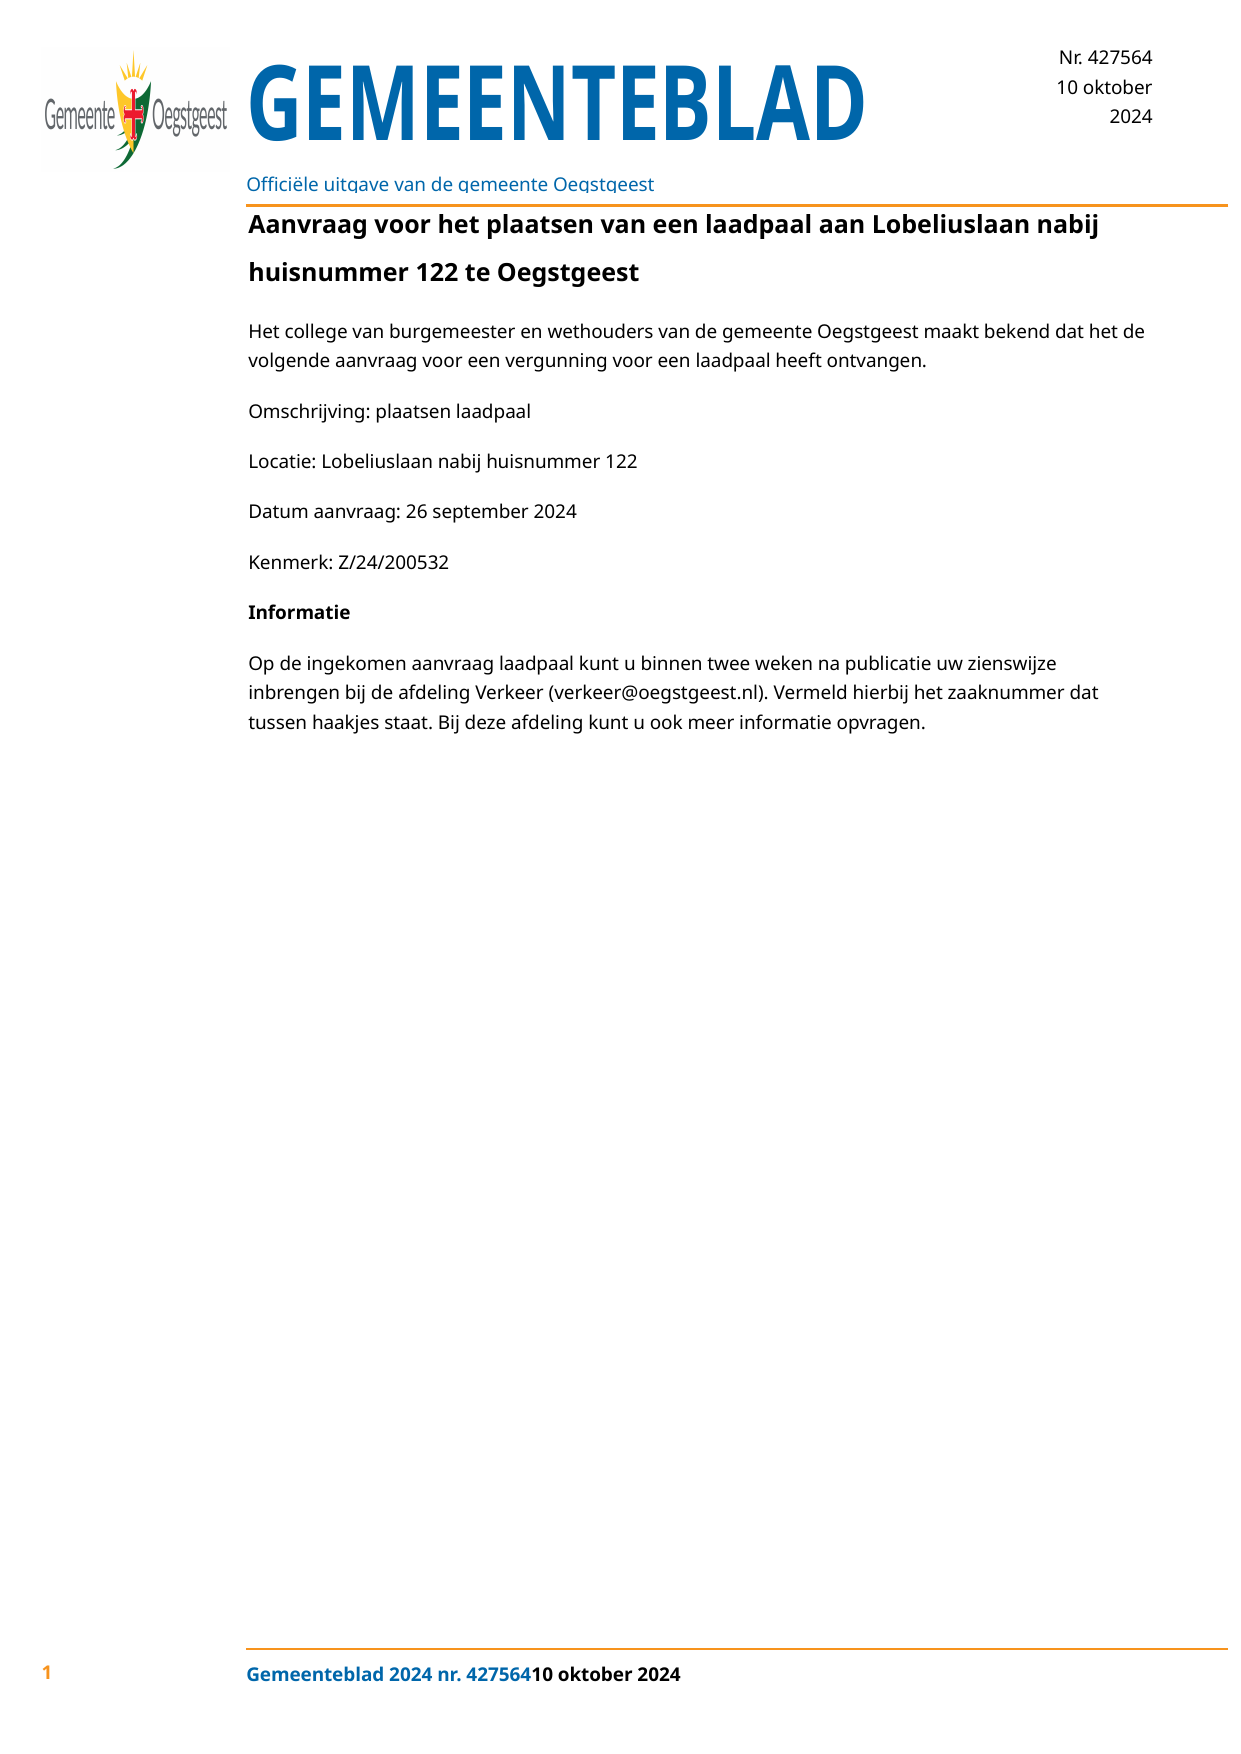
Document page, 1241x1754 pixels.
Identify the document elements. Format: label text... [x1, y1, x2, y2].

picture [41, 47, 231, 172]
text Aanvraag voor het plaatsen van een laadpaal aan Lobeliuslaan nabij huisnummer 122 te Oegstgeest [248, 207, 1152, 288]
text Locatie: Lobeliuslaan nabij huisnummer 122 [248, 448, 1152, 474]
text Kenmerk: Z/24/200532 [248, 549, 1152, 575]
text Datum aanvraag: 26 september 2024 [248, 499, 1152, 524]
text Informatie [248, 599, 1152, 625]
text Omschrijving: plaatsen laadpaal [248, 398, 1152, 424]
text Het college van burgemeester en wethouders van de gemeente Oegstgeest maakt bekend dat het de volgende aanvraag voor een vergunning voor een laadpaal heeft ontvangen. [248, 318, 1152, 373]
text Op de ingekomen aanvraag laadpaal kunt u binnen twee weken na publicatie uw zienswijze inbrengen bij de afdeling Verkeer (verkeer@oegstgeest.nl). Vermeld hierbij het zaaknummer dat tussen haakjes staat. Bij deze afdeling kunt u ook meer informatie opvragen. [248, 650, 1152, 735]
